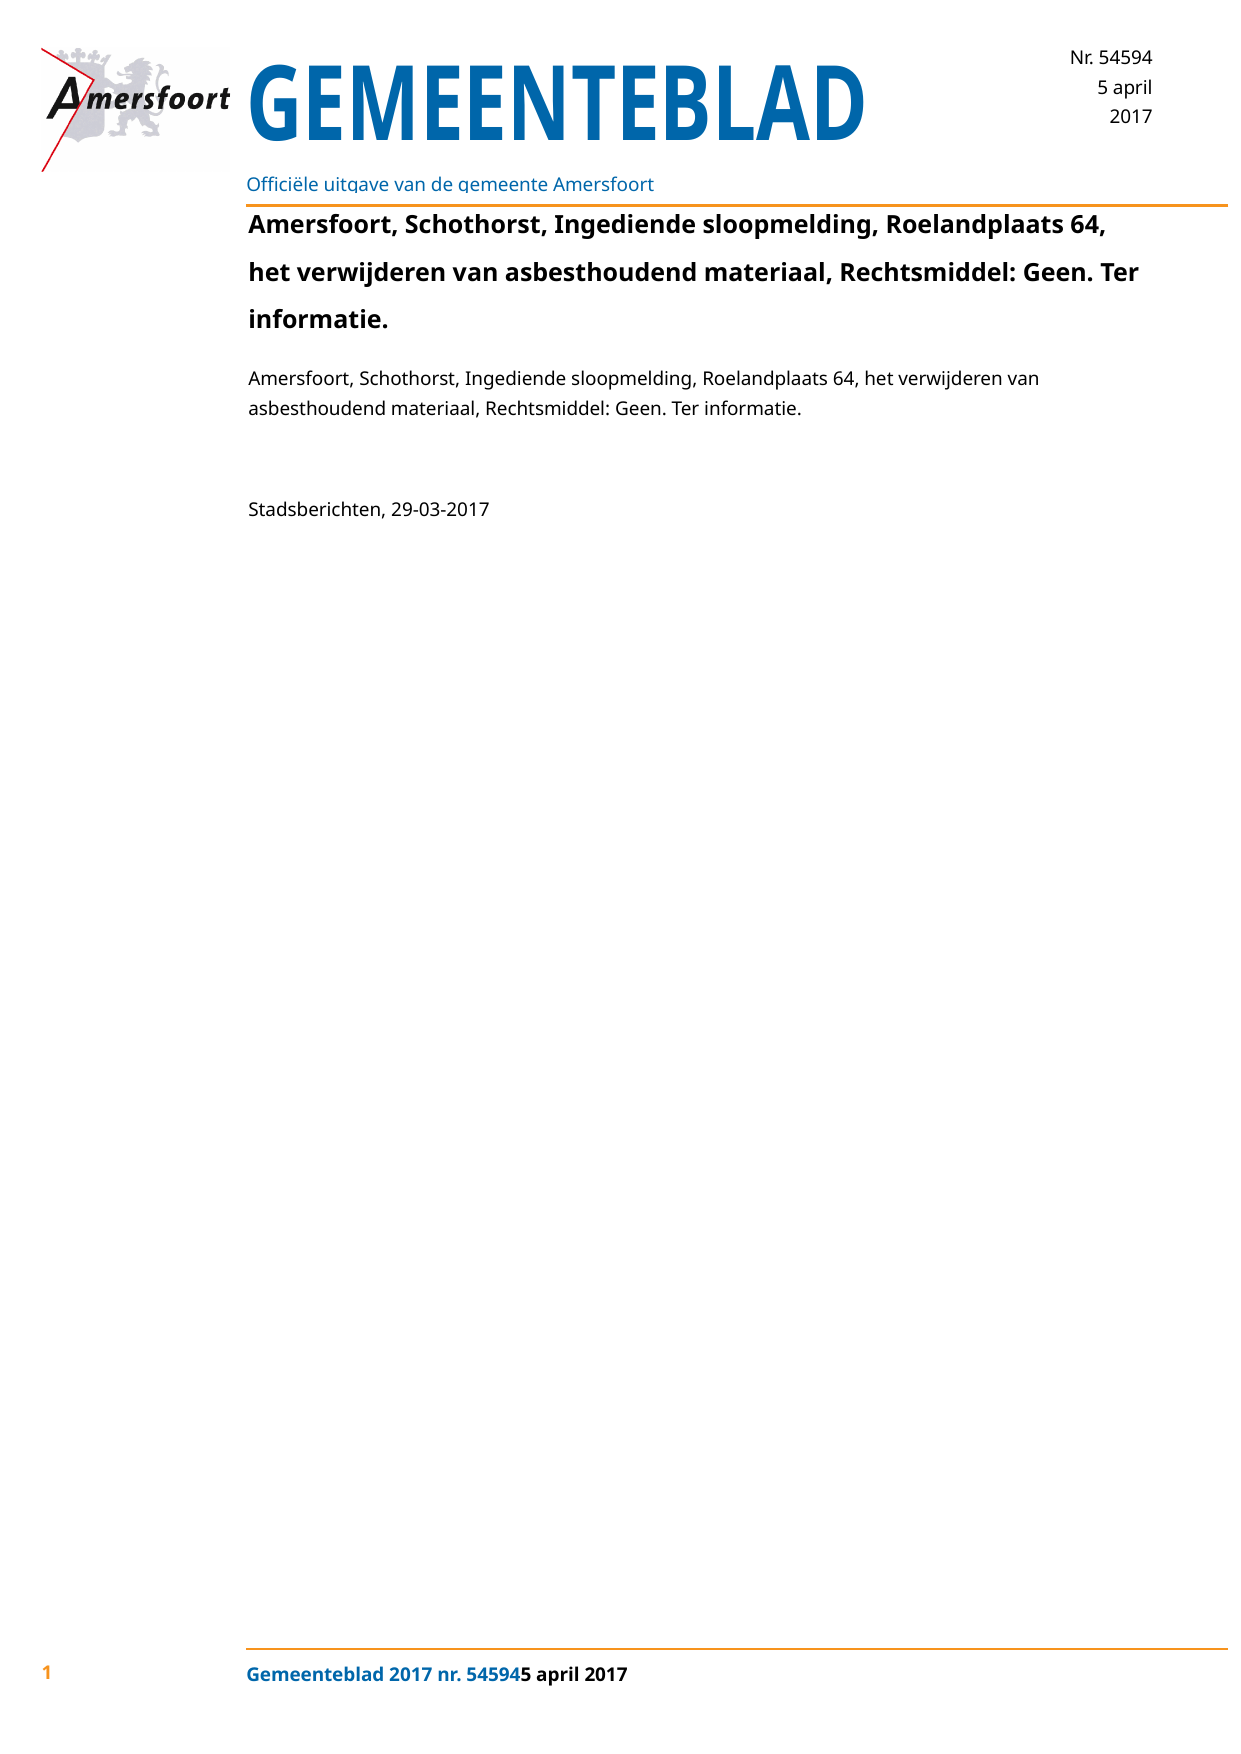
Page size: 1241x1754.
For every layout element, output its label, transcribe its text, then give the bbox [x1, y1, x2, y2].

text Amersfoort, Schothorst, Ingediende sloopmelding, Roelandplaats 64, het verwijderen van asbesthoudend materiaal, Rechtsmiddel: Geen. Ter informatie. [248, 207, 1152, 336]
picture [41, 47, 231, 172]
text Stadsberichten, 29-03-2017 [248, 496, 1152, 522]
text Amersfoort, Schothorst, Ingediende sloopmelding, Roelandplaats 64, het verwijderen van asbesthoudend materiaal, Rechtsmiddel: Geen. Ter informatie. [248, 366, 1152, 421]
